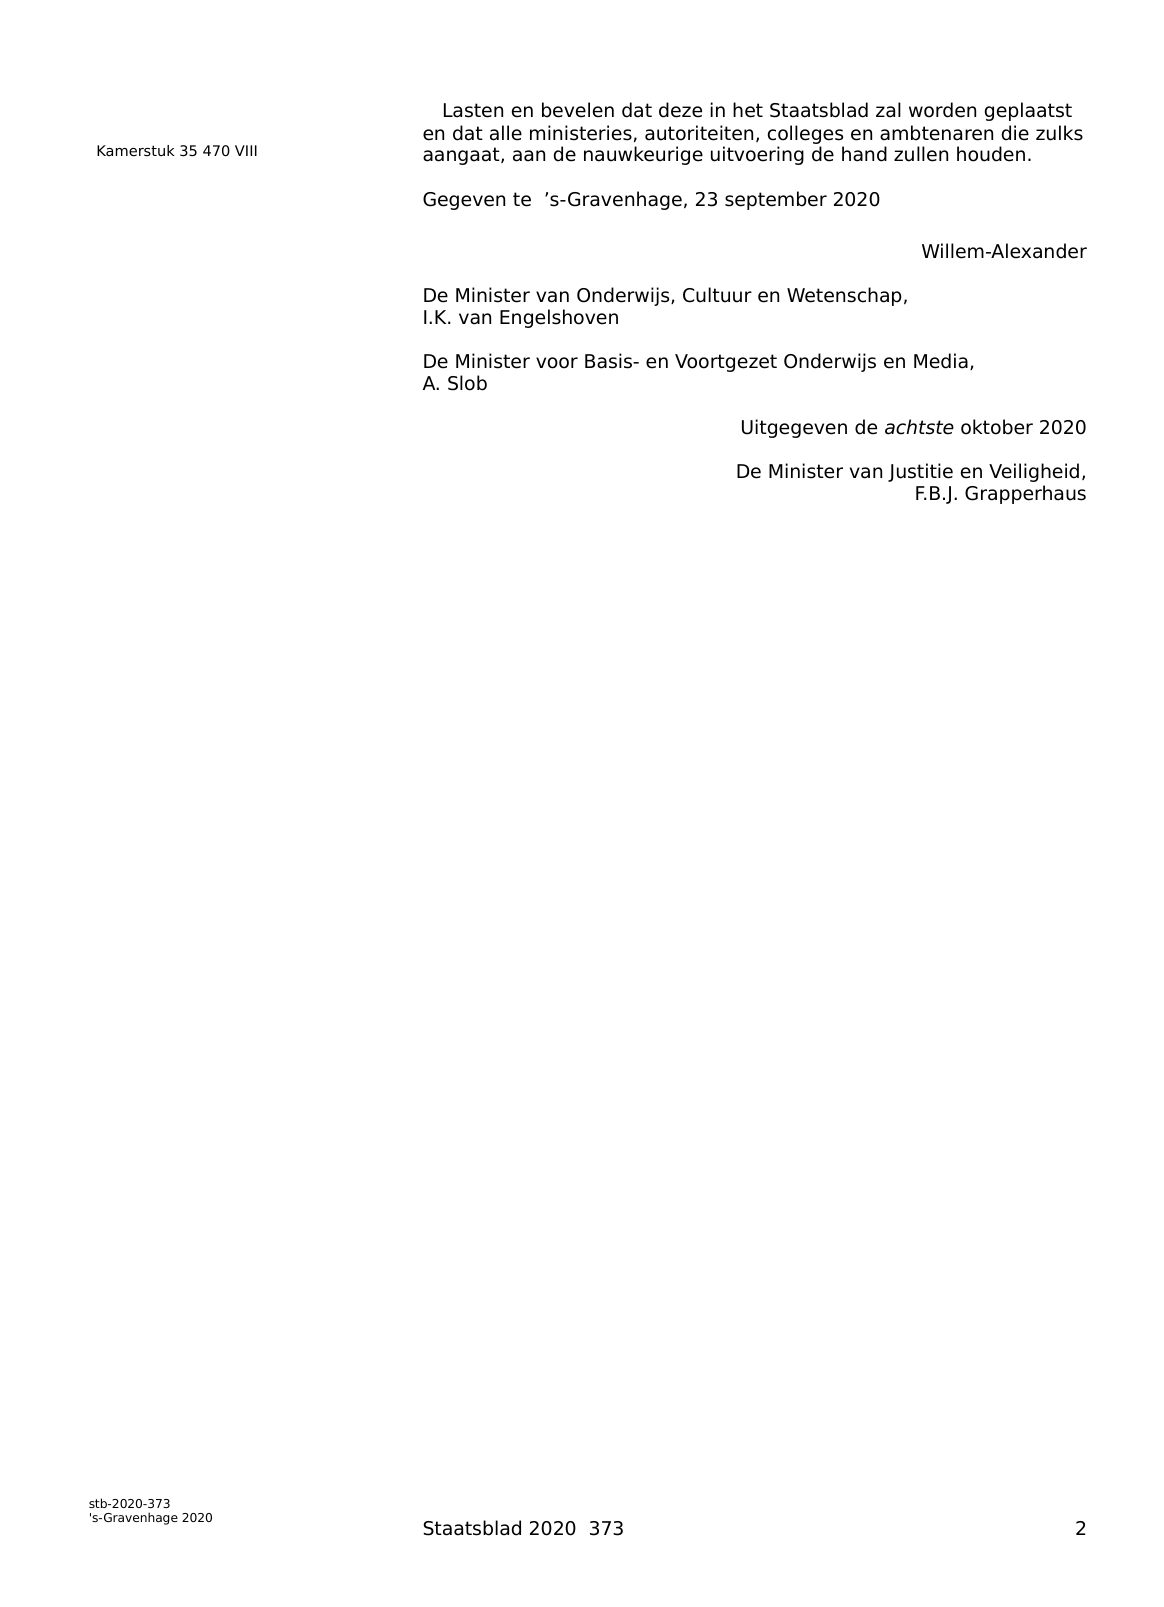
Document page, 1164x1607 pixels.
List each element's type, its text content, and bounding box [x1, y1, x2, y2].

text 's-Gravenhage 2020 [88, 1511, 323, 1525]
text Lasten en bevelen dat deze in het Staatsblad zal worden geplaatst en dat alle ministeries, autoriteiten, colleges en ambtenaren die zulks aangaat, aan de nauwkeurige uitvoering de hand zullen houden. [422, 100, 1087, 166]
text De Minister voor Basis- en Voortgezet Onderwijs en Media, A. Slob [422, 351, 1087, 395]
text stb-2020-373 [88, 1497, 323, 1511]
text De Minister van Justitie en Veiligheid, F.B.J. Grapperhaus [422, 461, 1087, 505]
text Gegeven te ’s-Gravenhage, 23 september 2020 [422, 188, 1087, 211]
text Willem-Alexander [422, 241, 1087, 262]
text De Minister van Onderwijs, Cultuur en Wetenschap, I.K. van Engelshoven [422, 285, 1087, 329]
text Uitgegeven de achtste oktober 2020 [422, 417, 1087, 439]
text Kamerstuk 35 470 VIII [77, 143, 396, 160]
